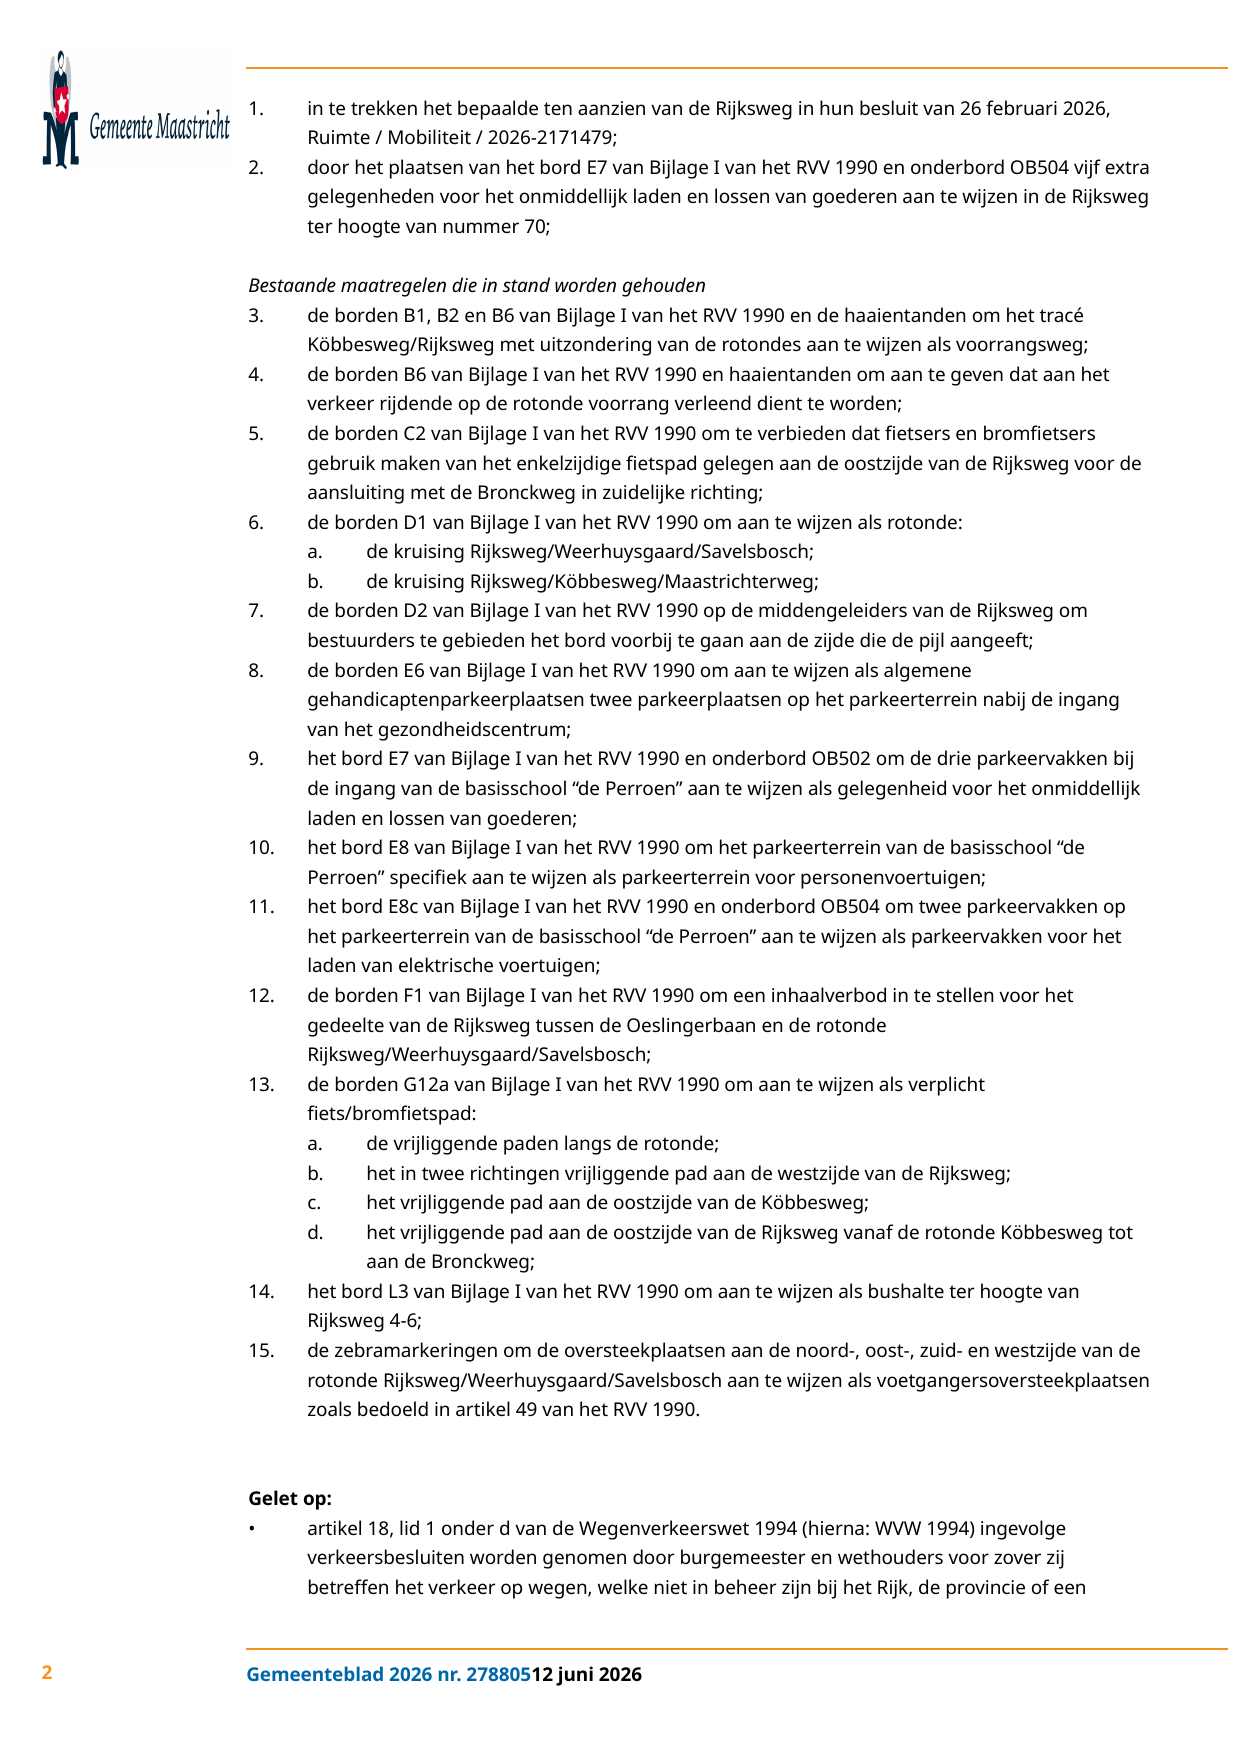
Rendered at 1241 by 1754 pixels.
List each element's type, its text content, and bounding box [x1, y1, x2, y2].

text Gelet op: [248, 1485, 1152, 1511]
list de borden C2 van Bijlage I van het RVV 1990 om te verbieden dat fietsers en bromfietsers gebruik maken van het enkelzijdige fietspad gelegen aan de oostzijde van de Rijksweg voor de aansluiting met de Bronckweg in zuidelijke richting; [248, 420, 1152, 505]
list het in twee richtingen vrijliggende pad aan de westzijde van de Rijksweg; [307, 1160, 1152, 1186]
list het bord L3 van Bijlage I van het RVV 1990 om aan te wijzen als bushalte ter hoogte van Rijksweg 4-6; [248, 1278, 1152, 1333]
list het bord E8 van Bijlage I van het RVV 1990 om het parkeerterrein van de basisschool “de Perroen” specifiek aan te wijzen als parkeerterrein voor personenvoertuigen; [248, 834, 1152, 890]
list door het plaatsen van het bord E7 van Bijlage I van het RVV 1990 en onderbord OB504 vijf extra gelegenheden voor het onmiddellijk laden en lossen van goederen aan te wijzen in de Rijksweg ter hoogte van nummer 70; [248, 154, 1152, 239]
list het vrijliggende pad aan de oostzijde van de Köbbesweg; [307, 1189, 1152, 1215]
list het bord E8c van Bijlage I van het RVV 1990 en onderbord OB504 om twee parkeervakken op het parkeerterrein van de basisschool “de Perroen” aan te wijzen als parkeervakken voor het laden van elektrische voertuigen; [248, 893, 1152, 978]
list de kruising Rijksweg/Köbbesweg/Maastrichterweg; [307, 568, 1152, 594]
list de borden F1 van Bijlage I van het RVV 1990 om een inhaalverbod in te stellen voor het gedeelte van de Rijksweg tussen de Oeslingerbaan en de rotonde Rijksweg/Weerhuysgaard/Savelsbosch; [248, 982, 1152, 1067]
list de borden D1 van Bijlage I van het RVV 1990 om aan te wijzen als rotonde: [248, 509, 1152, 535]
text Bestaande maatregelen die in stand worden gehouden [248, 272, 1152, 298]
list de borden E6 van Bijlage I van het RVV 1990 om aan te wijzen als algemene gehandicaptenparkeerplaatsen twee parkeerplaatsen op het parkeerterrein nabij de ingang van het gezondheidscentrum; [248, 657, 1152, 742]
list het vrijliggende pad aan de oostzijde van de Rijksweg vanaf de rotonde Köbbesweg tot aan de Bronckweg; [307, 1219, 1152, 1274]
list de borden G12a van Bijlage I van het RVV 1990 om aan te wijzen als verplicht fiets/bromfietspad: [248, 1071, 1152, 1126]
list in te trekken het bepaalde ten aanzien van de Rijksweg in hun besluit van 26 februari 2026, Ruimte / Mobiliteit / 2026-2171479; [248, 95, 1152, 150]
list de zebramarkeringen om de oversteekplaatsen aan de noord-, oost-, zuid- en westzijde van de rotonde Rijksweg/Weerhuysgaard/Savelsbosch aan te wijzen als voetgangersoversteekplaatsen zoals bedoeld in artikel 49 van het RVV 1990. [248, 1337, 1152, 1422]
list de vrijliggende paden langs de rotonde; [307, 1130, 1152, 1156]
list de borden D2 van Bijlage I van het RVV 1990 op de middengeleiders van de Rijksweg om bestuurders te gebieden het bord voorbij te gaan aan de zijde die de pijl aangeeft; [248, 598, 1152, 653]
list de borden B6 van Bijlage I van het RVV 1990 en haaientanden om aan te geven dat aan het verkeer rijdende op de rotonde voorrang verleend dient te worden; [248, 361, 1152, 416]
list artikel 18, lid 1 onder d van de Wegenverkeerswet 1994 (hierna: WVW 1994) ingevolge verkeersbesluiten worden genomen door burgemeester en wethouders voor zover zij betreffen het verkeer op wegen, welke niet in beheer zijn bij het Rijk, de provincie of een [248, 1515, 1152, 1600]
list de kruising Rijksweg/Weerhuysgaard/Savelsbosch; [307, 538, 1152, 564]
list de borden B1, B2 en B6 van Bijlage I van het RVV 1990 en de haaientanden om het tracé Köbbesweg/Rijksweg met uitzondering van de rotondes aan te wijzen als voorrangsweg; [248, 302, 1152, 357]
list het bord E7 van Bijlage I van het RVV 1990 en onderbord OB502 om de drie parkeervakken bij de ingang van de basisschool “de Perroen” aan te wijzen als gelegenheid voor het onmiddellijk laden en lossen van goederen; [248, 746, 1152, 831]
picture [41, 47, 231, 172]
